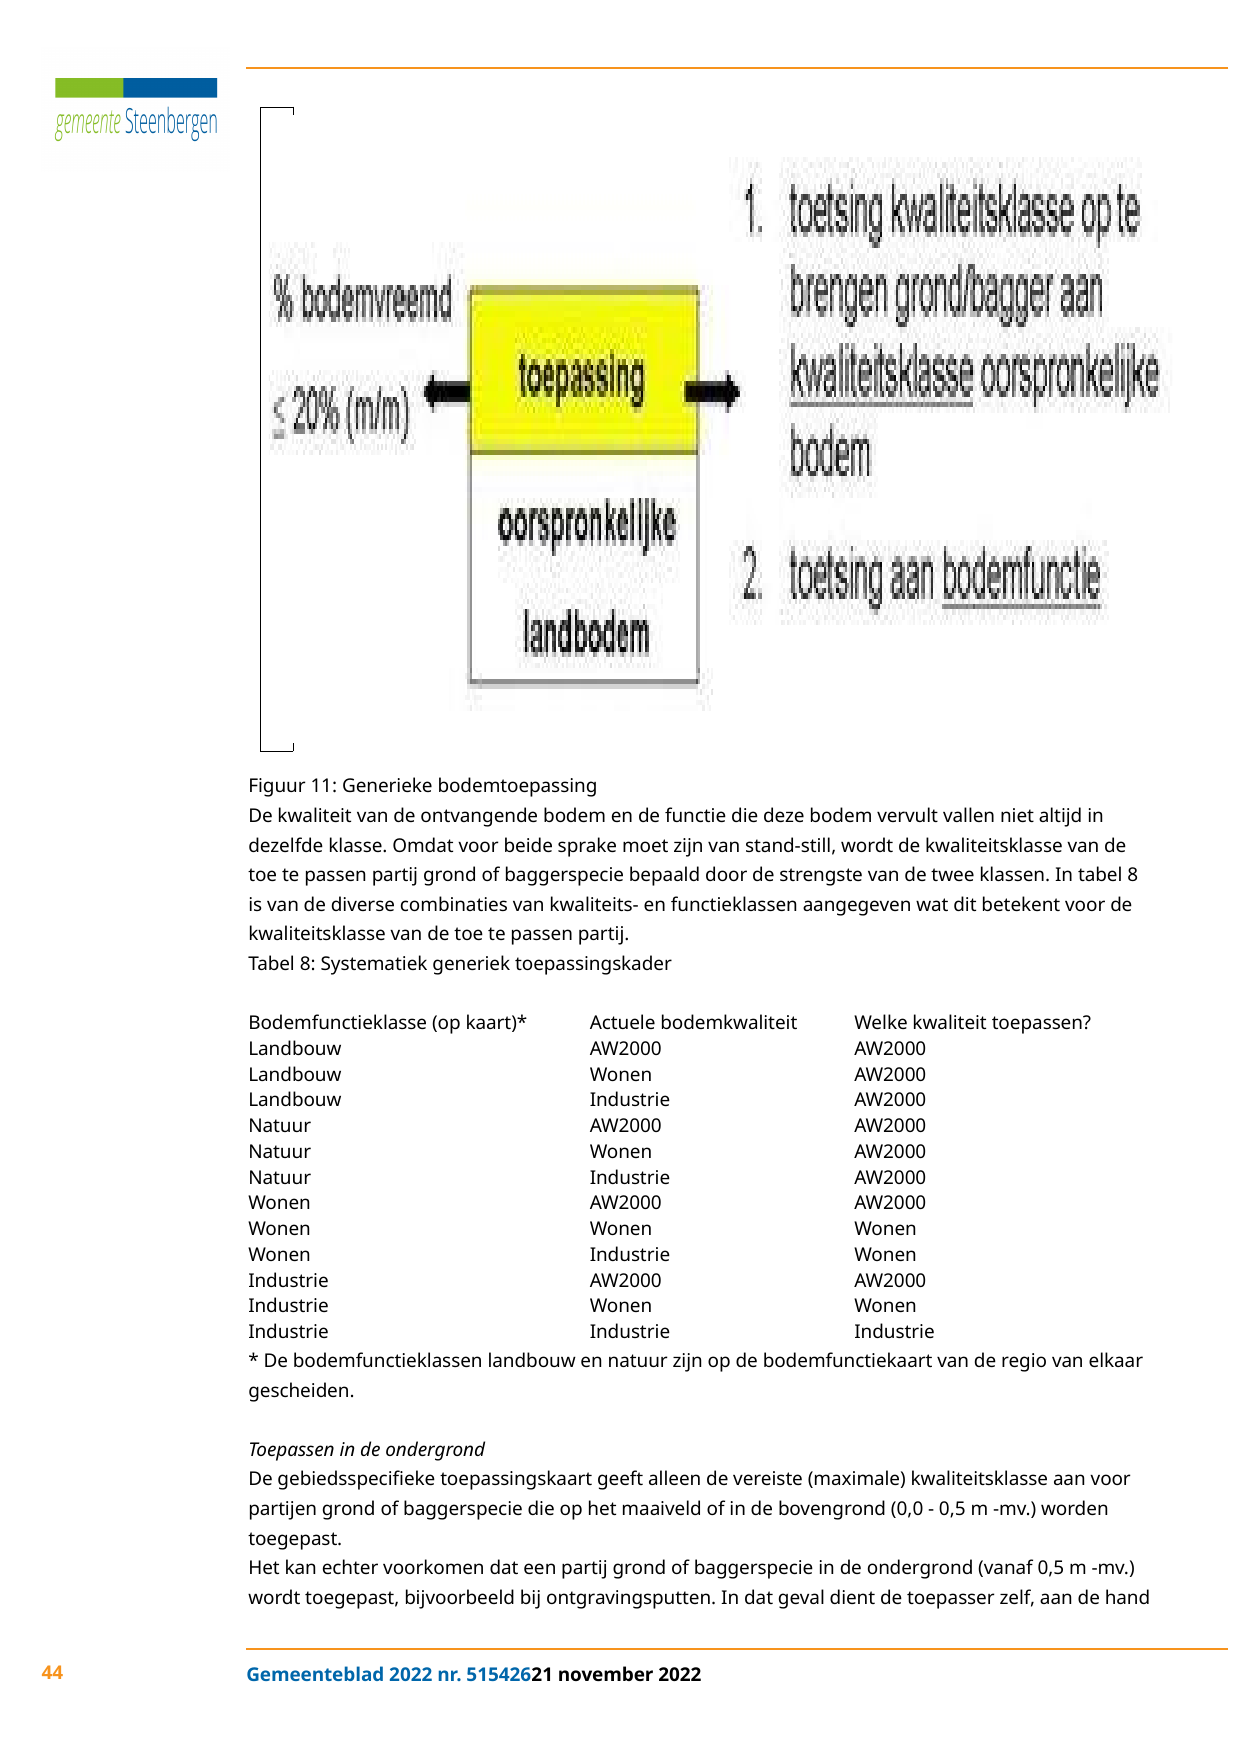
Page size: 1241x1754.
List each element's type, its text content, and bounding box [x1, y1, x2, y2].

table_cell Wonen [590, 1061, 854, 1087]
table_cell AW2000 [590, 1267, 854, 1292]
table_cell Landbouw [248, 1035, 589, 1061]
picture [41, 47, 231, 172]
table_cell Natuur [248, 1138, 589, 1164]
table_cell Natuur [248, 1113, 589, 1138]
table_cell Wonen [248, 1241, 589, 1267]
table_cell AW2000 [854, 1138, 1152, 1164]
table_cell Wonen [248, 1190, 589, 1215]
table_cell Industrie [248, 1318, 589, 1344]
text Het kan echter voorkomen dat een partij grond of baggerspecie in de ondergrond (vanaf 0,5 m -mv.) wordt toegepast, bijvoorbeeld bij ontgravingsputten. In dat geval dient de toepasser zelf, aan de hand [248, 1554, 1152, 1609]
table_cell Industrie [590, 1318, 854, 1344]
table_cell AW2000 [590, 1035, 854, 1061]
table_cell Industrie [854, 1318, 1152, 1344]
table_cell AW2000 [854, 1190, 1152, 1215]
table_cell Wonen [590, 1293, 854, 1318]
table_cell AW2000 [854, 1267, 1152, 1292]
table_header Actuele bodemkwaliteit [590, 1010, 854, 1035]
text Figuur 11: Generieke bodemtoepassing [248, 773, 1152, 798]
table_cell AW2000 [854, 1035, 1152, 1061]
table_header Welke kwaliteit toepassen? [854, 1010, 1152, 1035]
table_cell Wonen [248, 1215, 589, 1241]
table_cell AW2000 [854, 1061, 1152, 1087]
text Tabel 8: Systematiek generiek toepassingskader [248, 950, 1152, 976]
text Toepassen in de ondergrond [248, 1436, 1152, 1462]
text * De bodemfunctieklassen landbouw en natuur zijn op de bodemfunctiekaart van de regio van elkaar gescheiden. [248, 1347, 1152, 1402]
table_cell Wonen [590, 1215, 854, 1241]
picture [268, 115, 1173, 743]
table_cell Wonen [590, 1138, 854, 1164]
table_header Bodemfunctieklasse (op kaart)* [248, 1010, 589, 1035]
table_cell AW2000 [590, 1190, 854, 1215]
table_cell Wonen [854, 1293, 1152, 1318]
table_cell Industrie [590, 1241, 854, 1267]
table_cell Industrie [248, 1293, 589, 1318]
table_cell AW2000 [854, 1087, 1152, 1112]
table_cell Landbouw [248, 1087, 589, 1112]
table_cell AW2000 [854, 1164, 1152, 1189]
table_cell Industrie [590, 1087, 854, 1112]
text De gebiedsspecifieke toepassingskaart geeft alleen de vereiste (maximale) kwaliteitsklasse aan voor partijen grond of baggerspecie die op het maaiveld of in de bovengrond (0,0 - 0,5 m -mv.) worden toegepast. [248, 1466, 1152, 1550]
table_cell Industrie [590, 1164, 854, 1189]
table_cell AW2000 [854, 1113, 1152, 1138]
table_cell AW2000 [590, 1113, 854, 1138]
table_cell Wonen [854, 1215, 1152, 1241]
table_cell Landbouw [248, 1061, 589, 1087]
table_cell Wonen [854, 1241, 1152, 1267]
table_cell Industrie [248, 1267, 589, 1292]
text De kwaliteit van de ontvangende bodem en de functie die deze bodem vervult vallen niet altijd in dezelfde klasse. Omdat voor beide sprake moet zijn van stand-still, wordt de kwaliteitsklasse van de toe te passen partij grond of baggerspecie bepaald door de strengste van de twee klassen. In tabel 8 is van de diverse combinaties van kwaliteits- en functieklassen aangegeven wat dit betekent voor de kwaliteitsklasse van de toe te passen partij. [248, 802, 1152, 946]
table_cell Natuur [248, 1164, 589, 1189]
